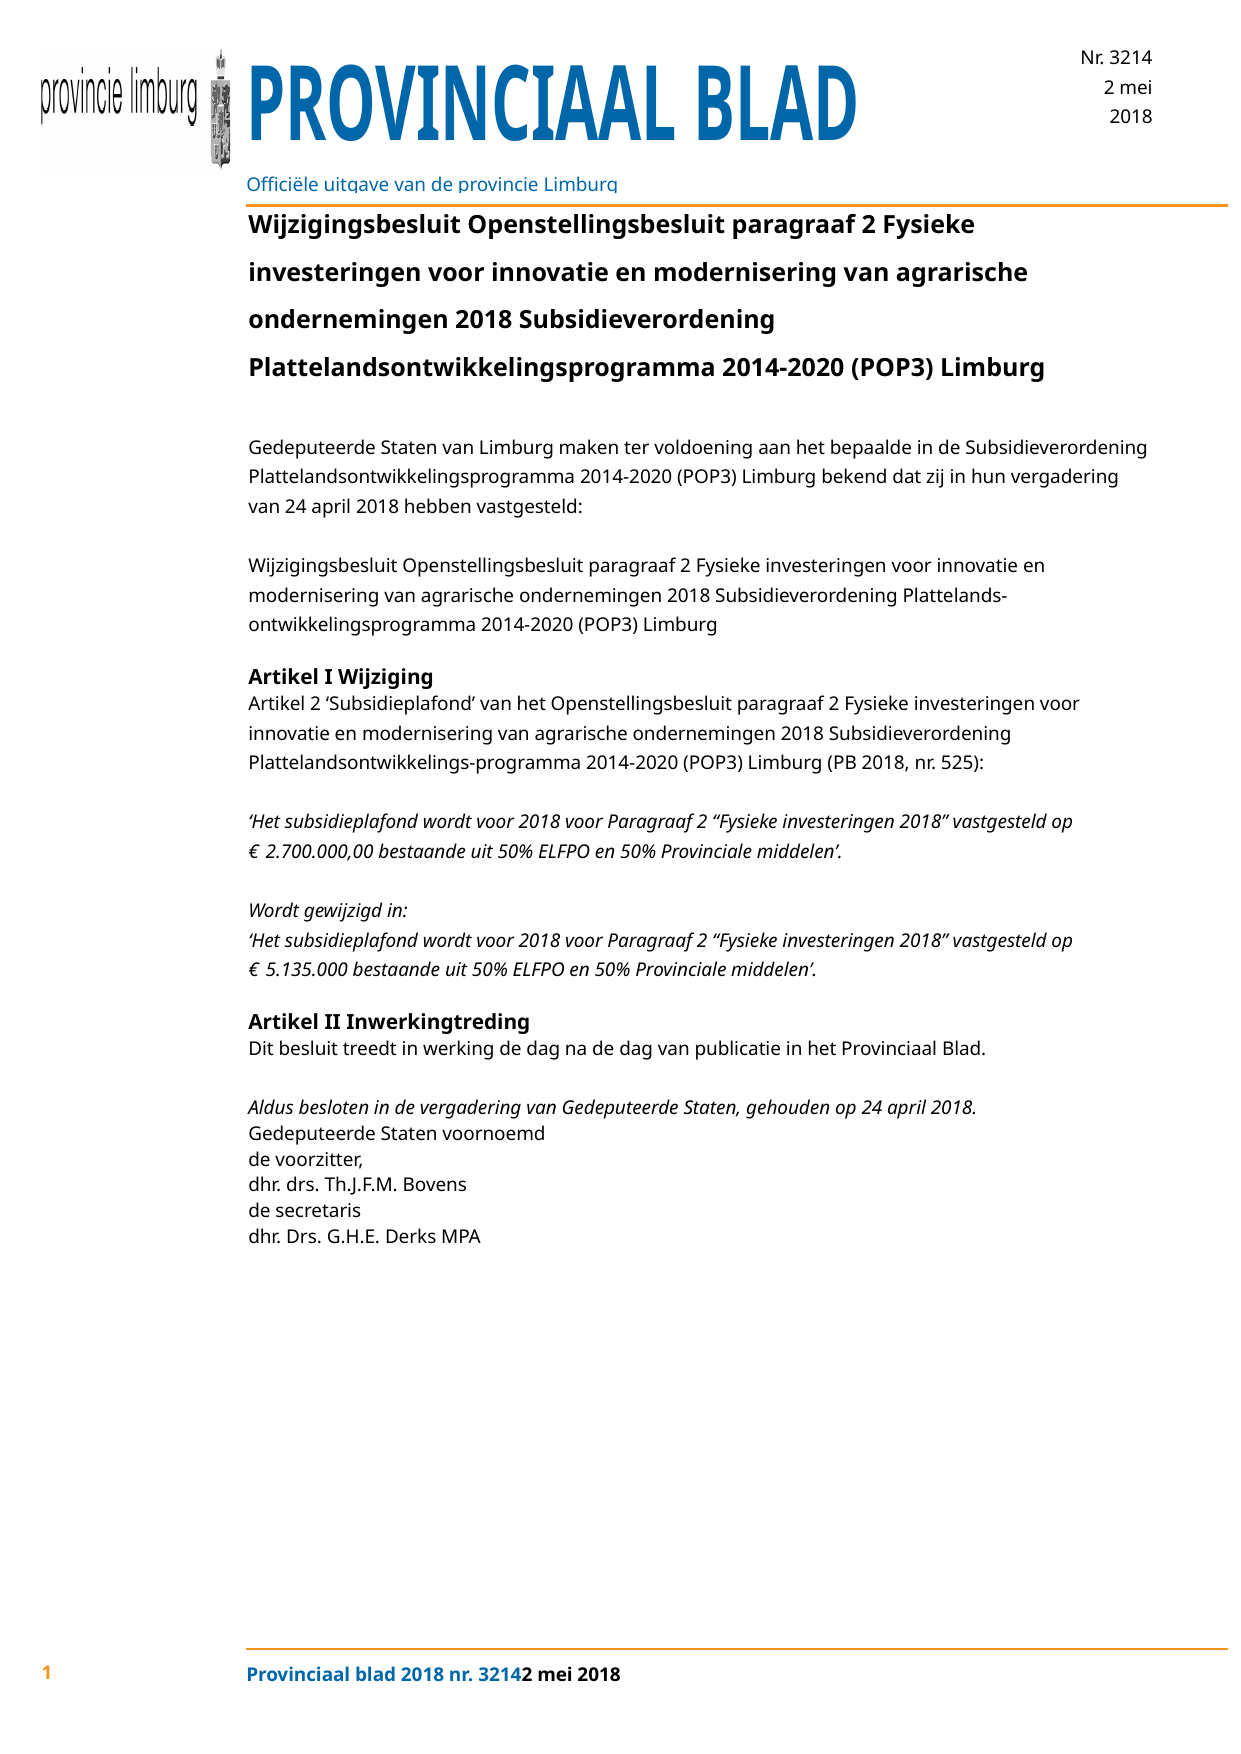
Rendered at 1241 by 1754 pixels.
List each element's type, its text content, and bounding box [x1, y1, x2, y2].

text Artikel I Wijziging [248, 662, 1152, 690]
text Wordt gewijzigd in: [248, 897, 1152, 923]
text de secretaris [248, 1197, 1152, 1223]
picture [41, 47, 231, 172]
text de voorzitter, [248, 1146, 1152, 1172]
text Gedeputeerde Staten van Limburg maken ter voldoening aan het bepaalde in de Subsidieverordening Plattelandsontwikkelingsprogramma 2014-2020 (POP3) Limburg bekend dat zij in hun vergadering van 24 april 2018 hebben vastgesteld: [248, 434, 1152, 519]
text Artikel II Inwerkingtreding [248, 1007, 1152, 1035]
text Wijzigingsbesluit Openstellingsbesluit paragraaf 2 Fysieke investeringen voor innovatie en modernisering van agrarische ondernemingen 2018 Subsidieverordening Plattelands-ontwikkelingsprogramma 2014-2020 (POP3) Limburg [248, 552, 1152, 637]
text Dit besluit treedt in werking de dag na de dag van publicatie in het Provinciaal Blad. [248, 1035, 1152, 1061]
text Artikel 2 ‘Subsidieplafond’ van het Openstellingsbesluit paragraaf 2 Fysieke investeringen voor innovatie en modernisering van agrarische ondernemingen 2018 Subsidieverordening Plattelandsontwikkelings-programma 2014-2020 (POP3) Limburg (PB 2018, nr. 525): [248, 690, 1152, 775]
text dhr. drs. Th.J.F.M. Bovens [248, 1172, 1152, 1197]
text Gedeputeerde Staten voornoemd [248, 1120, 1152, 1146]
text dhr. Drs. G.H.E. Derks MPA [248, 1223, 1152, 1249]
text Aldus besloten in de vergadering van Gedeputeerde Staten, gehouden op 24 april 2018. [248, 1094, 1152, 1120]
text ‘Het subsidieplafond wordt voor 2018 voor Paragraaf 2 “Fysieke investeringen 2018” vastgesteld op € 2.700.000,00 bestaande uit 50% ELFPO en 50% Provinciale middelen’. [248, 808, 1152, 864]
text Wijzigingsbesluit Openstellingsbesluit paragraaf 2 Fysieke investeringen voor innovatie en modernisering van agrarische ondernemingen 2018 Subsidieverordening Plattelandsontwikkelingsprogramma 2014-2020 (POP3) Limburg [248, 207, 1152, 384]
text ‘Het subsidieplafond wordt voor 2018 voor Paragraaf 2 “Fysieke investeringen 2018” vastgesteld op € 5.135.000 bestaande uit 50% ELFPO en 50% Provinciale middelen’. [248, 927, 1152, 982]
